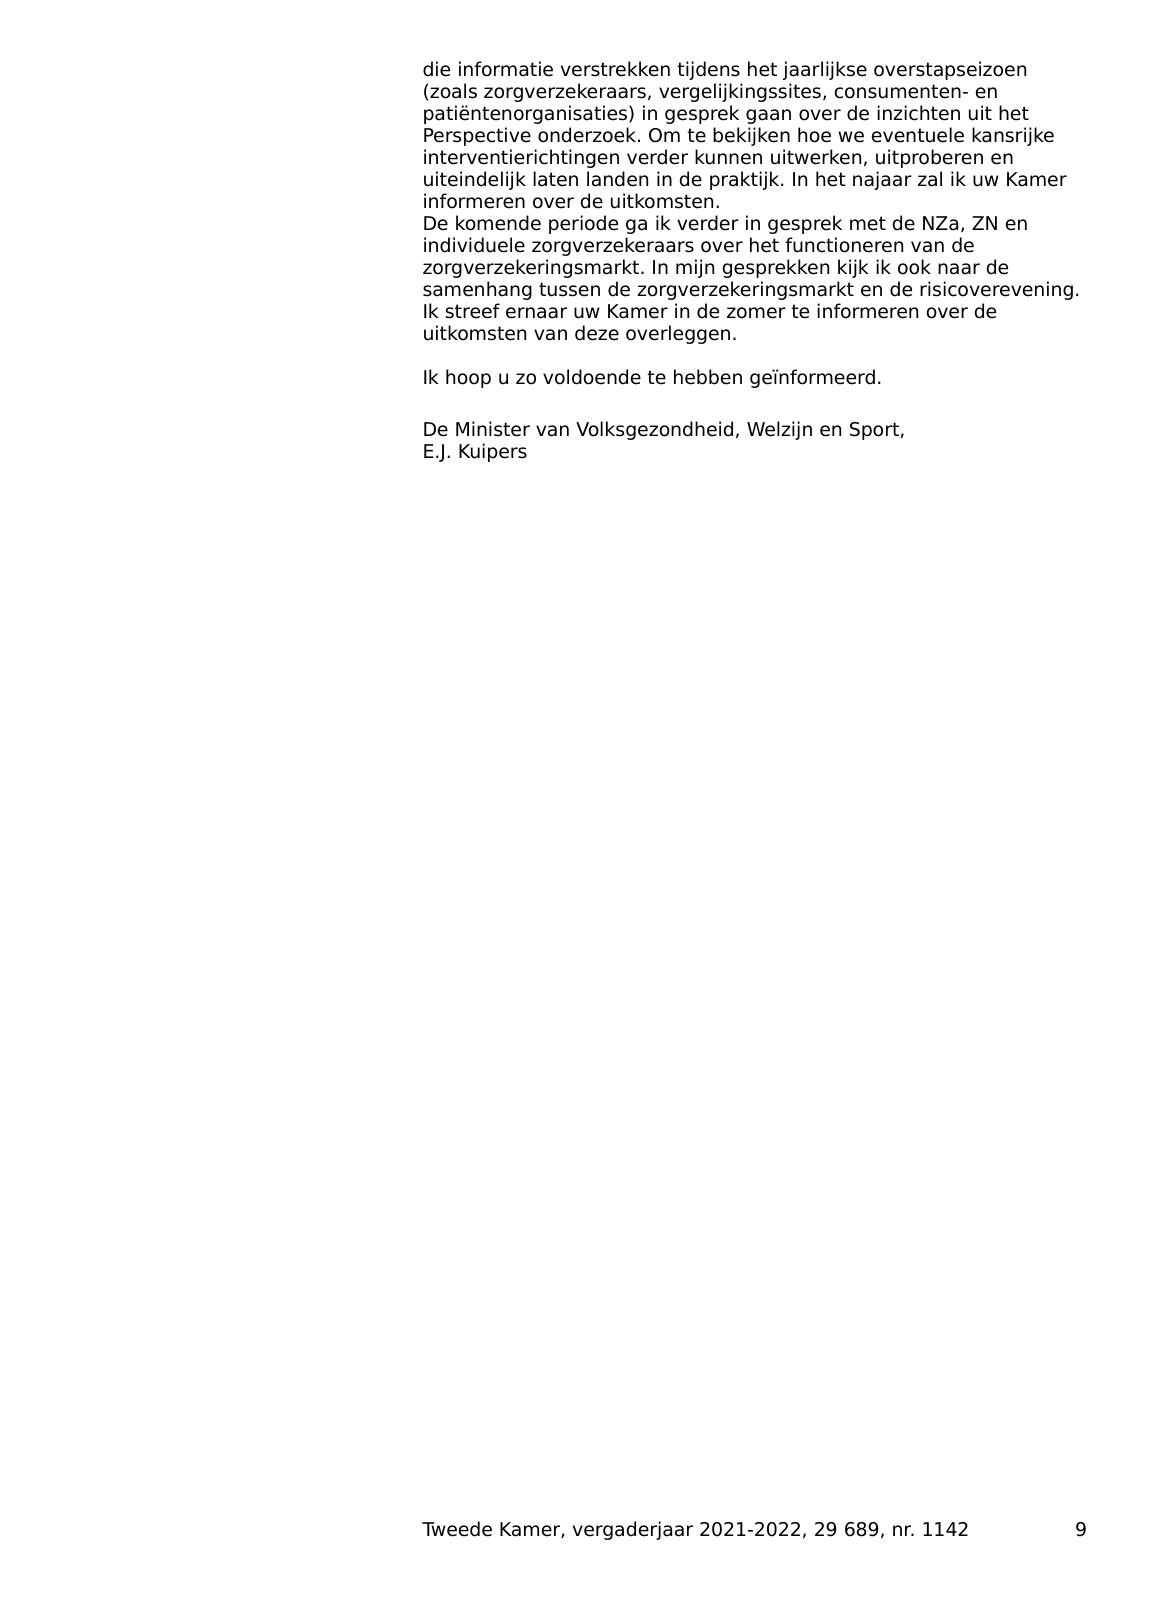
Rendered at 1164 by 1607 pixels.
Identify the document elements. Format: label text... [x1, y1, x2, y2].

text De Minister van Volksgezondheid, Welzijn en Sport, E.J. Kuipers [422, 419, 1087, 463]
text die informatie verstrekken tijdens het jaarlijkse overstapseizoen (zoals zorgverzekeraars, vergelijkingssites, consumenten- en patiëntenorganisaties) in gesprek gaan over de inzichten uit het Perspective onderzoek. Om te bekijken hoe we eventuele kansrijke interventierichtingen verder kunnen uitwerken, uitproberen en uiteindelijk laten landen in de praktijk. In het najaar zal ik uw Kamer informeren over de uitkomsten. [422, 59, 1087, 213]
text De komende periode ga ik verder in gesprek met de NZa, ZN en individuele zorgverzekeraars over het functioneren van de zorgverzekeringsmarkt. In mijn gesprekken kijk ik ook naar de samenhang tussen de zorgverzekeringsmarkt en de risicoverevening. Ik streef ernaar uw Kamer in de zomer te informeren over de uitkomsten van deze overleggen. [422, 213, 1087, 345]
text Ik hoop u zo voldoende te hebben geïnformeerd. [422, 367, 1087, 389]
